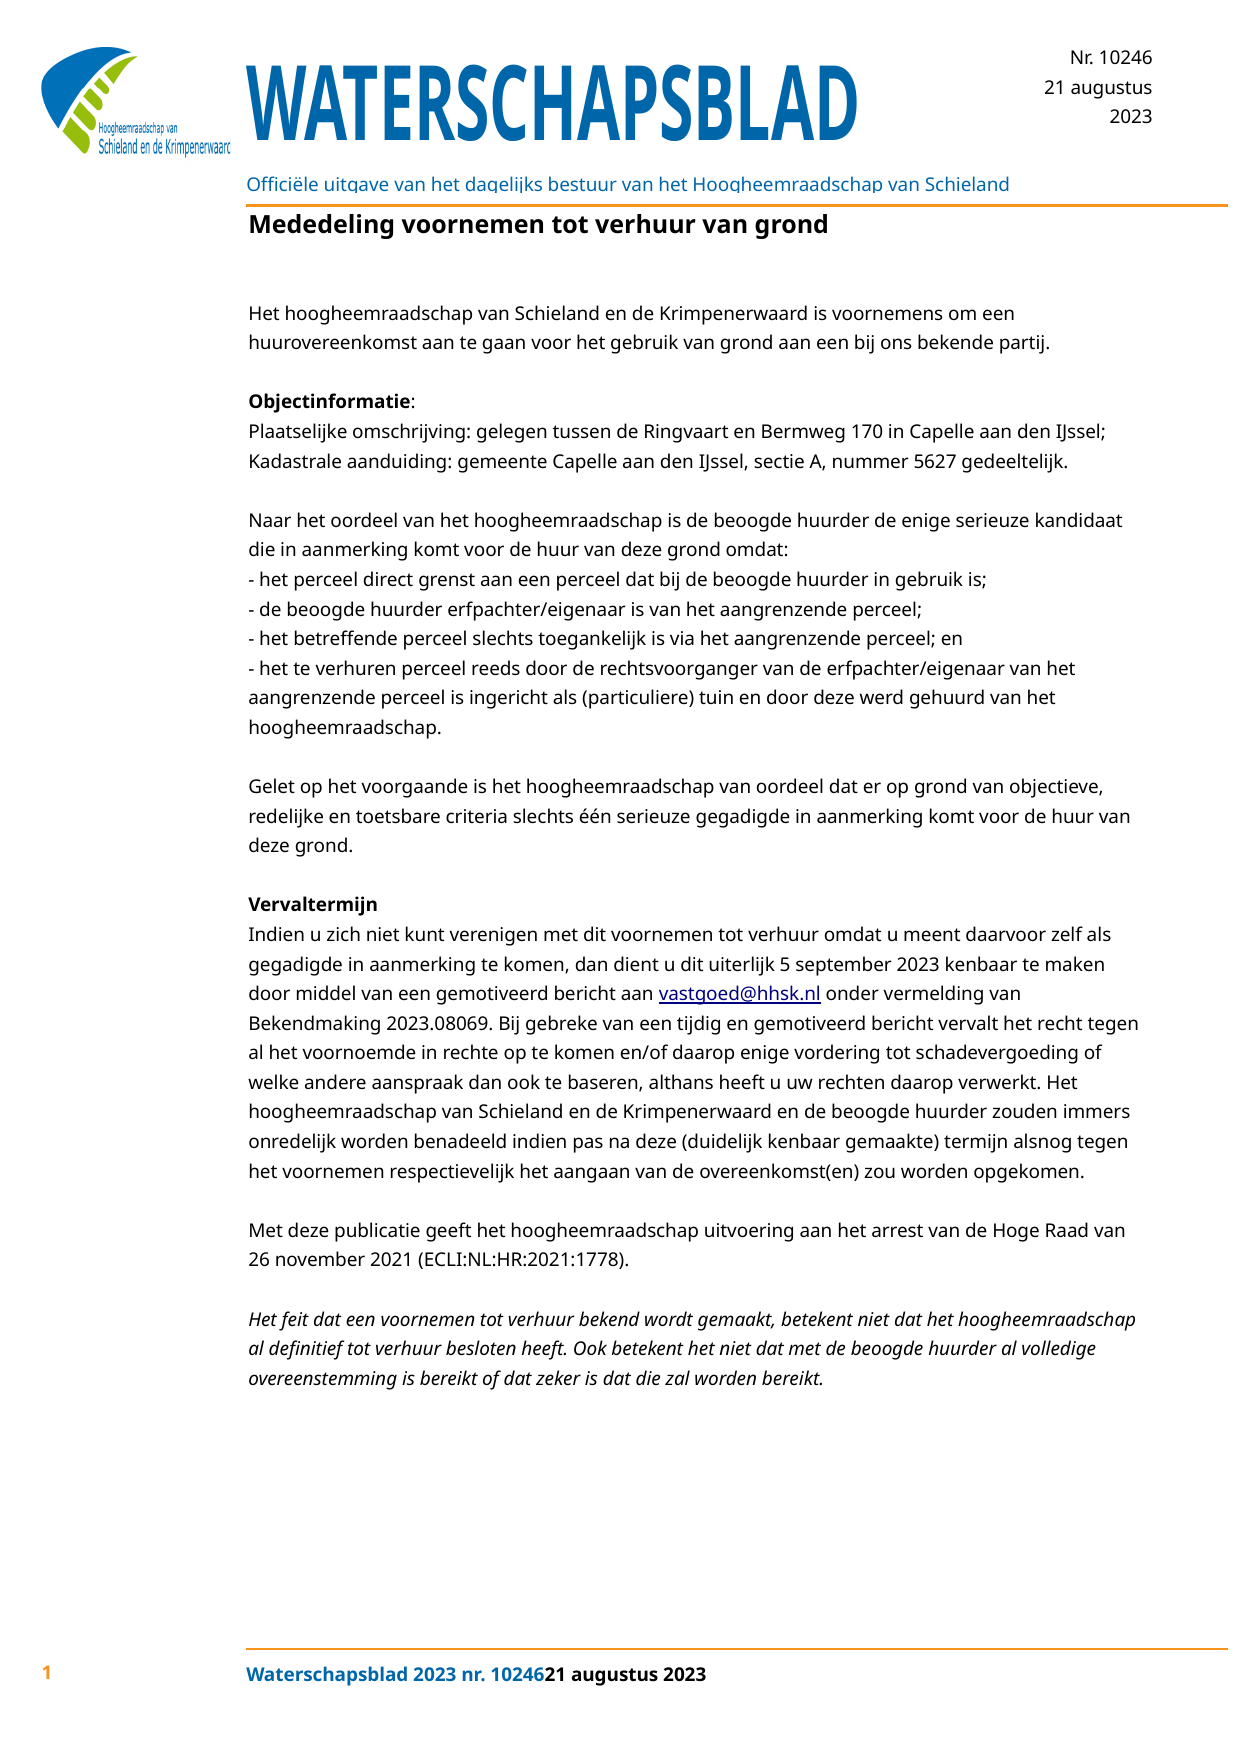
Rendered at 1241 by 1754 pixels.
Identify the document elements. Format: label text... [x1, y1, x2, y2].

text Naar het oordeel van het hoogheemraadschap is de beoogde huurder de enige serieuze kandidaat die in aanmerking komt voor de huur van deze grond omdat: [248, 507, 1152, 562]
text - het te verhuren perceel reeds door de rechtsvoorganger van de erfpachter/eigenaar van het aangrenzende perceel is ingericht als (particuliere) tuin en door deze werd gehuurd van het hoogheemraadschap. [248, 655, 1152, 740]
text Kadastrale aanduiding: gemeente Capelle aan den IJssel, sectie A, nummer 5627 gedeeltelijk. [248, 448, 1152, 473]
text Mededeling voornemen tot verhuur van grond [248, 207, 1152, 241]
text - de beoogde huurder erfpachter/eigenaar is van het aangrenzende perceel; [248, 596, 1152, 621]
text Indien u zich niet kunt verenigen met dit voornemen tot verhuur omdat u meent daarvoor zelf als gegadigde in aanmerking te komen, dan dient u dit uiterlijk 5 september 2023 kenbaar te maken door middel van een gemotiveerd bericht aan vastgoed@hhsk.nl onder vermelding van Bekendmaking 2023.08069. Bij gebreke van een tijdig en gemotiveerd bericht vervalt het recht tegen al het voornoemde in rechte op te komen en/of daarop enige vordering tot schadevergoeding of welke andere aanspraak dan ook te baseren, althans heeft u uw rechten daarop verwerkt. Het hoogheemraadschap van Schieland en de Krimpenerwaard en de beoogde huurder zouden immers onredelijk worden benadeeld indien pas na deze (duidelijk kenbaar gemaakte) termijn alsnog tegen het voornemen respectievelijk het aangaan van de overeenkomst(en) zou worden opgekomen. [248, 921, 1152, 1183]
text Met deze publicatie geeft het hoogheemraadschap uitvoering aan het arrest van de Hoge Raad van 26 november 2021 (ECLI:NL:HR:2021:1778). [248, 1217, 1152, 1272]
text Objectinformatie: [248, 389, 1152, 414]
text Het feit dat een voornemen tot verhuur bekend wordt gemaakt, betekent niet dat het hoogheemraadschap al definitief tot verhuur besloten heeft. Ook betekent het niet dat met de beoogde huurder al volledige overeenstemming is bereikt of dat zeker is dat die zal worden bereikt. [248, 1306, 1152, 1391]
text Het hoogheemraadschap van Schieland en de Krimpenerwaard is voornemens om een huurovereenkomst aan te gaan voor het gebruik van grond aan een bij ons bekende partij. [248, 300, 1152, 355]
text Plaatselijke omschrijving: gelegen tussen de Ringvaart en Bermweg 170 in Capelle aan den IJssel; [248, 418, 1152, 444]
picture [41, 47, 231, 172]
text - het perceel direct grenst aan een perceel dat bij de beoogde huurder in gebruik is; [248, 566, 1152, 592]
text Gelet op het voorgaande is het hoogheemraadschap van oordeel dat er op grond van objectieve, redelijke en toetsbare criteria slechts één serieuze gegadigde in aanmerking komt voor de huur van deze grond. [248, 773, 1152, 858]
text Vervaltermijn [248, 892, 1152, 917]
text - het betreffende perceel slechts toegankelijk is via het aangrenzende perceel; en [248, 625, 1152, 651]
